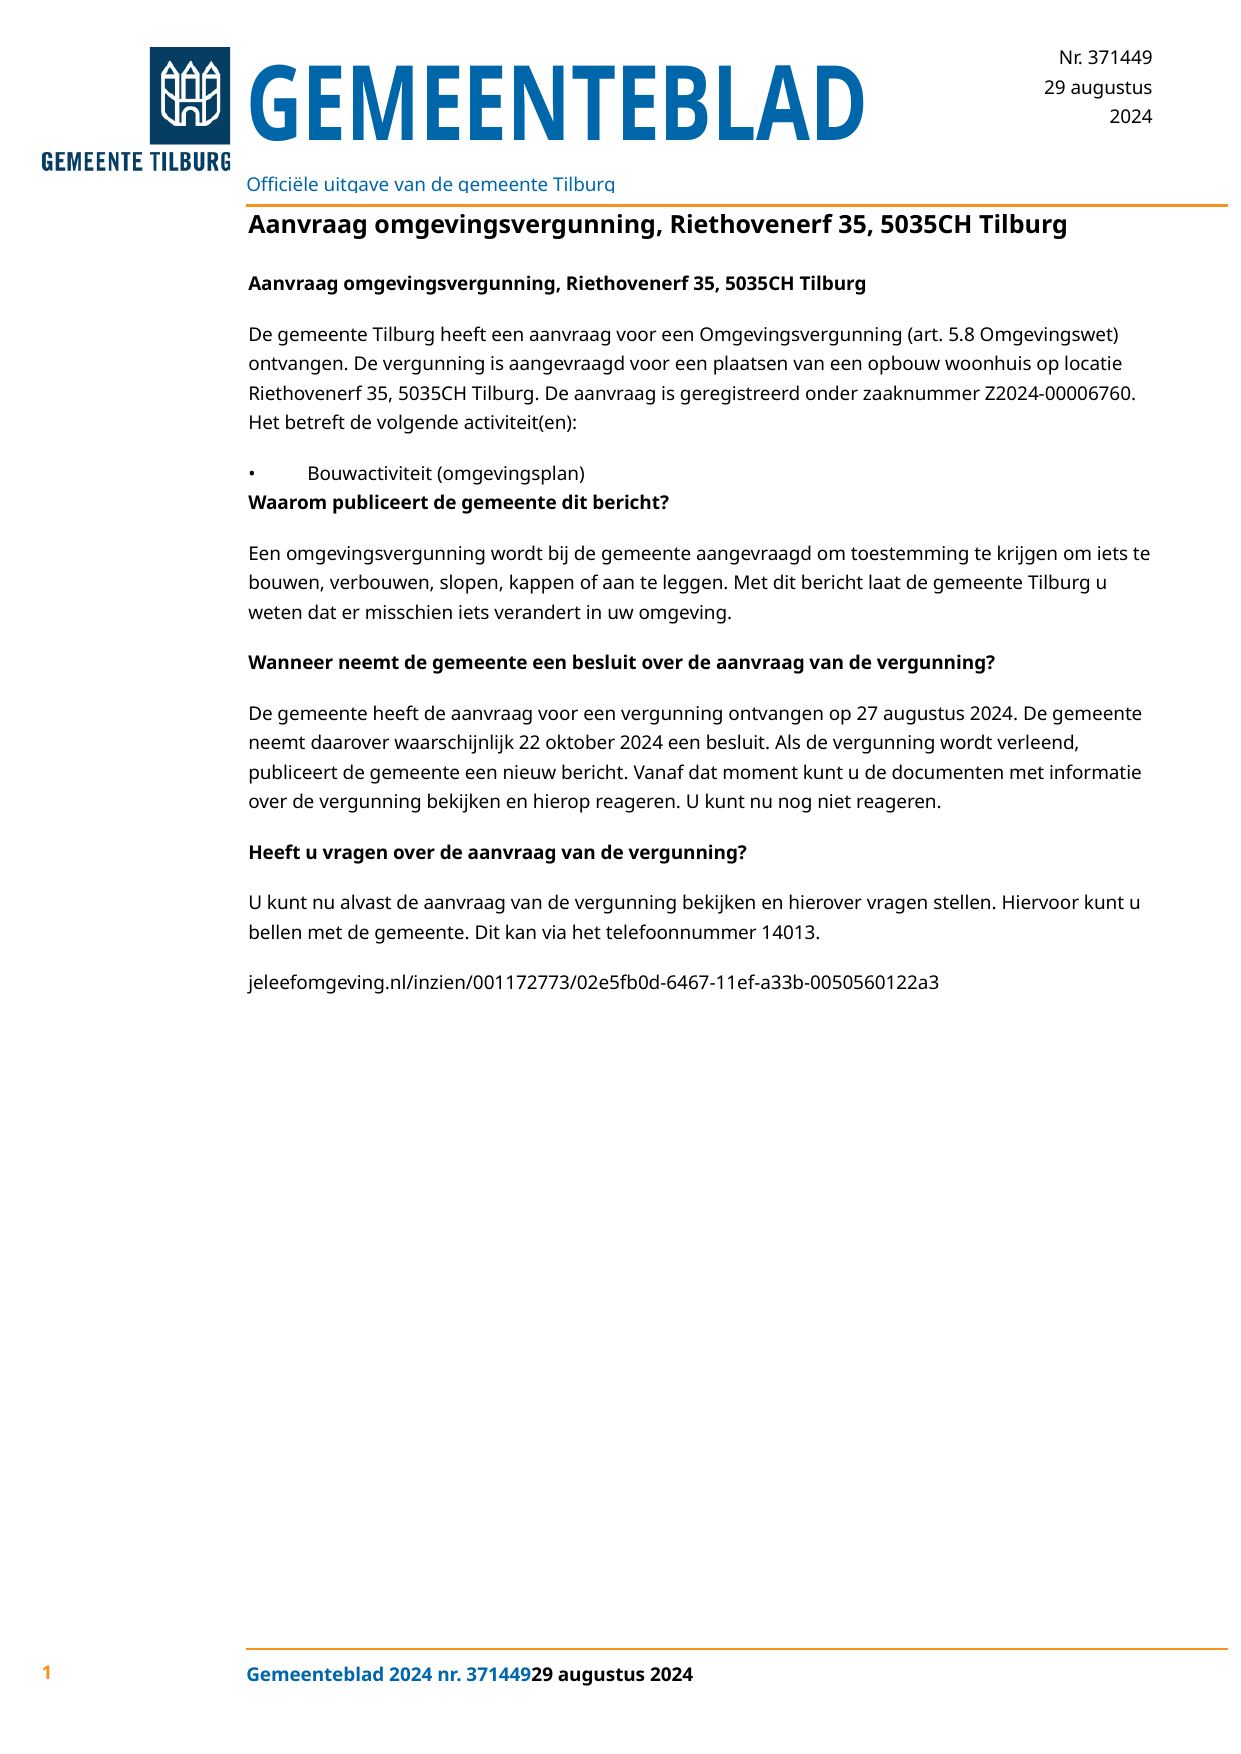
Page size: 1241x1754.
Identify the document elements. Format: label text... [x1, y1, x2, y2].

text De gemeente heeft de aanvraag voor een vergunning ontvangen op 27 augustus 2024. De gemeente neemt daarover waarschijnlijk 22 oktober 2024 een besluit. Als de vergunning wordt verleend, publiceert de gemeente een nieuw bericht. Vanaf dat moment kunt u de documenten met informatie over de vergunning bekijken en hierop reageren. U kunt nu nog niet reageren. [248, 700, 1152, 814]
text jeleefomgeving.nl/inzien/001172773/02e5fb0d-6467-11ef-a33b-0050560122a3 [248, 969, 1152, 995]
picture [41, 47, 231, 172]
text U kunt nu alvast de aanvraag van de vergunning bekijken en hierover vragen stellen. Hiervoor kunt u bellen met de gemeente. Dit kan via het telefoonnummer 14013. [248, 889, 1152, 945]
text Heeft u vragen over de aanvraag van de vergunning? [248, 839, 1152, 865]
text Een omgevingsvergunning wordt bij de gemeente aangevraagd om toestemming te krijgen om iets te bouwen, verbouwen, slopen, kappen of aan te leggen. Met dit bericht laat de gemeente Tilburg u weten dat er misschien iets verandert in uw omgeving. [248, 540, 1152, 625]
text Wanneer neemt de gemeente een besluit over de aanvraag van de vergunning? [248, 649, 1152, 675]
text De gemeente Tilburg heeft een aanvraag voor een Omgevingsvergunning (art. 5.8 Omgevingswet) ontvangen. De vergunning is aangevraagd voor een plaatsen van een opbouw woonhuis op locatie Riethovenerf 35, 5035CH Tilburg. De aanvraag is geregistreerd onder zaaknummer Z2024-00006760. Het betreft de volgende activiteit(en): [248, 321, 1152, 435]
text Aanvraag omgevingsvergunning, Riethovenerf 35, 5035CH Tilburg [248, 207, 1152, 241]
text Waarom publiceert de gemeente dit bericht? [248, 489, 1152, 515]
text Aanvraag omgevingsvergunning, Riethovenerf 35, 5035CH Tilburg [248, 270, 1152, 296]
list Bouwactiviteit (omgevingsplan) [248, 460, 1152, 486]
